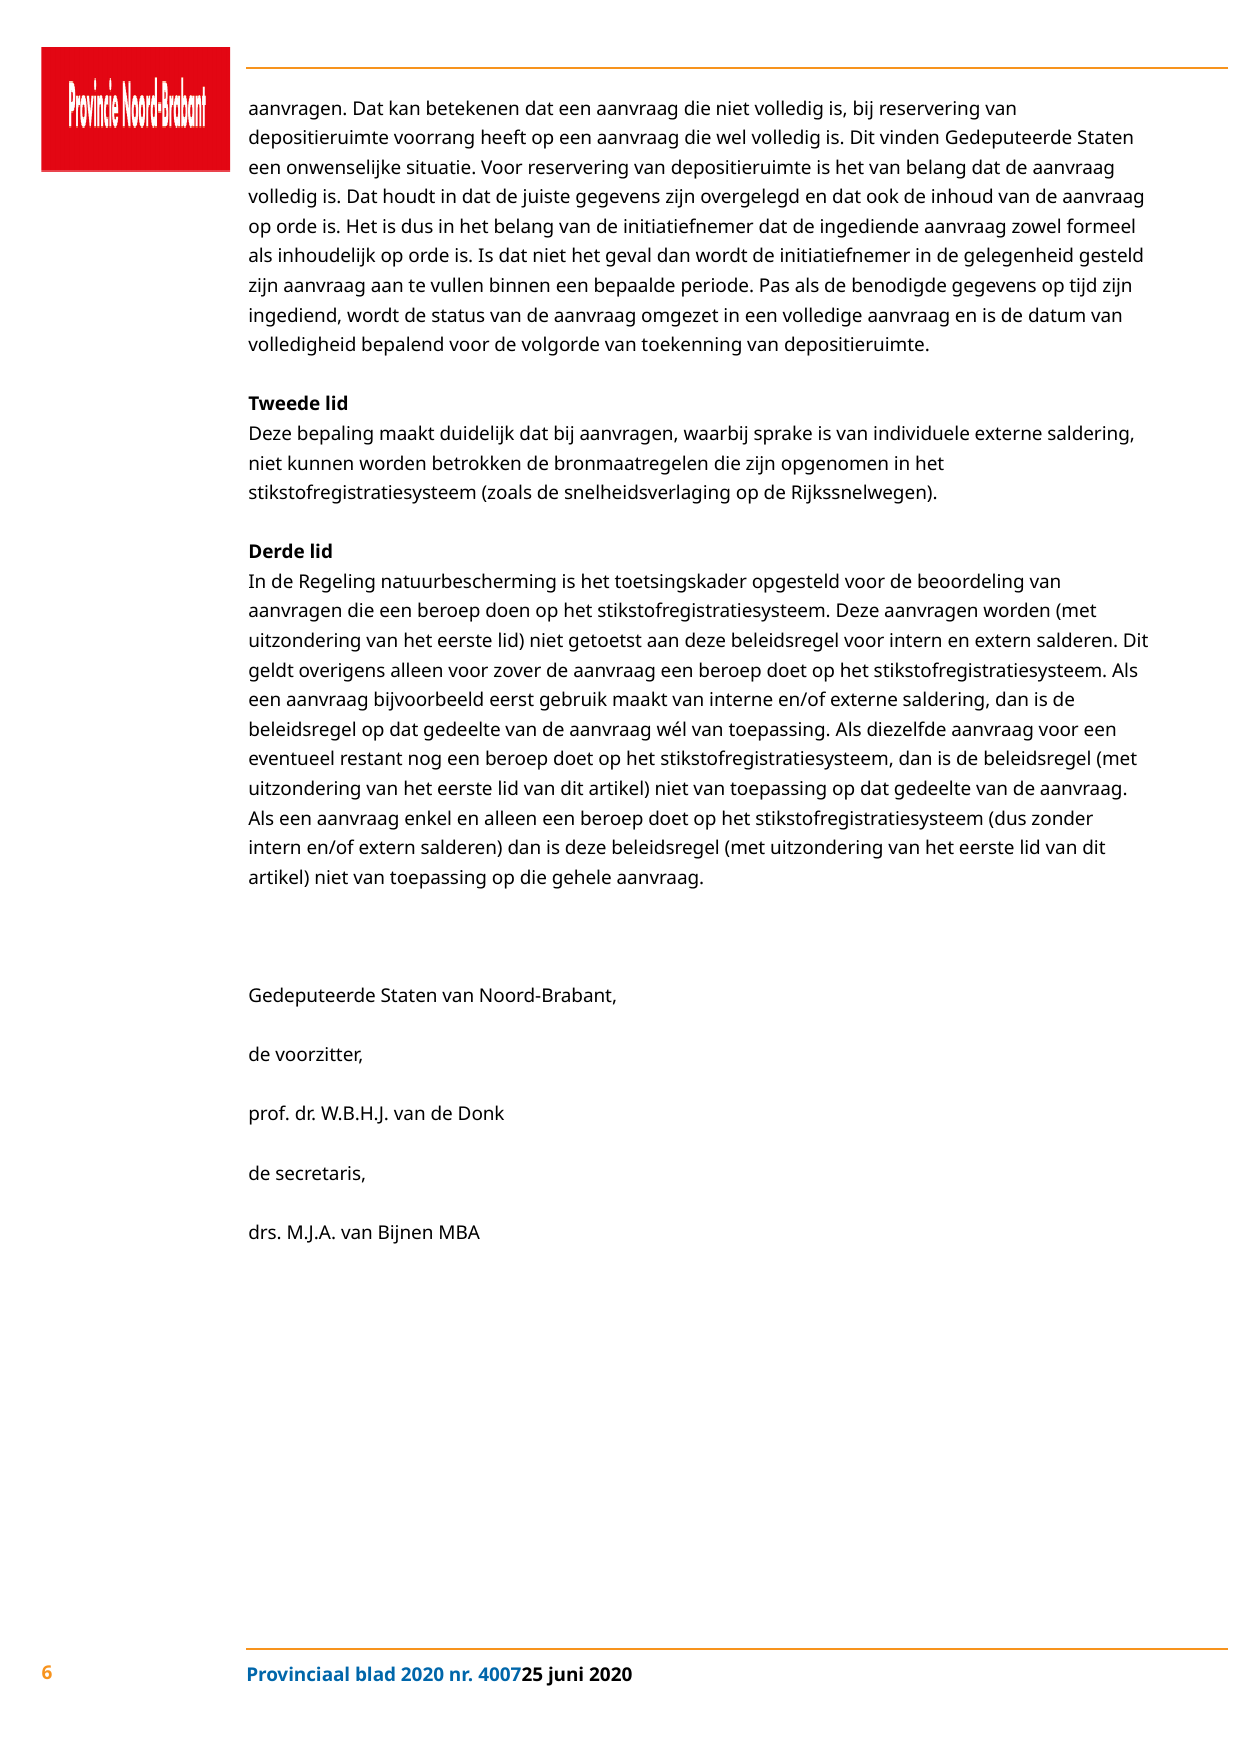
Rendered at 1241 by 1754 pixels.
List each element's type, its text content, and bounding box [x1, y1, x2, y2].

text In de Regeling natuurbescherming is het toetsingskader opgesteld voor de beoordeling van aanvragen die een beroep doen op het stikstofregistratiesysteem. Deze aanvragen worden (met uitzondering van het eerste lid) niet getoetst aan deze beleidsregel voor intern en extern salderen. Dit geldt overigens alleen voor zover de aanvraag een beroep doet op het stikstofregistratiesysteem. Als een aanvraag bijvoorbeeld eerst gebruik maakt van interne en/of externe saldering, dan is de beleidsregel op dat gedeelte van de aanvraag wél van toepassing. Als diezelfde aanvraag voor een eventueel restant nog een beroep doet op het stikstofregistratiesysteem, dan is de beleidsregel (met uitzondering van het eerste lid van dit artikel) niet van toepassing op dat gedeelte van de aanvraag. Als een aanvraag enkel en alleen een beroep doet op het stikstofregistratiesysteem (dus zonder intern en/of extern salderen) dan is deze beleidsregel (met uitzondering van het eerste lid van dit artikel) niet van toepassing op die gehele aanvraag. [248, 568, 1152, 890]
text drs. M.J.A. van Bijnen MBA [248, 1219, 1152, 1245]
text prof. dr. W.B.H.J. van de Donk [248, 1101, 1152, 1126]
text Tweede lid [248, 391, 1152, 416]
text de secretaris, [248, 1160, 1152, 1186]
text de voorzitter, [248, 1041, 1152, 1067]
text Gedeputeerde Staten van Noord-Brabant, [248, 982, 1152, 1008]
picture [41, 47, 231, 172]
text aanvragen. Dat kan betekenen dat een aanvraag die niet volledig is, bij reservering van depositieruimte voorrang heeft op een aanvraag die wel volledig is. Dit vinden Gedeputeerde Staten een onwenselijke situatie. Voor reservering van depositieruimte is het van belang dat de aanvraag volledig is. Dat houdt in dat de juiste gegevens zijn overgelegd en dat ook de inhoud van de aanvraag op orde is. Het is dus in het belang van de initiatiefnemer dat de ingediende aanvraag zowel formeel als inhoudelijk op orde is. Is dat niet het geval dan wordt de initiatiefnemer in de gelegenheid gesteld zijn aanvraag aan te vullen binnen een bepaalde periode. Pas als de benodigde gegevens op tijd zijn ingediend, wordt de status van de aanvraag omgezet in een volledige aanvraag en is de datum van volledigheid bepalend voor de volgorde van toekenning van depositieruimte. [248, 95, 1152, 357]
text Derde lid [248, 538, 1152, 564]
text Deze bepaling maakt duidelijk dat bij aanvragen, waarbij sprake is van individuele externe saldering, niet kunnen worden betrokken de bronmaatregelen die zijn opgenomen in het stikstofregistratiesysteem (zoals de snelheidsverlaging op de Rijkssnelwegen). [248, 420, 1152, 505]
